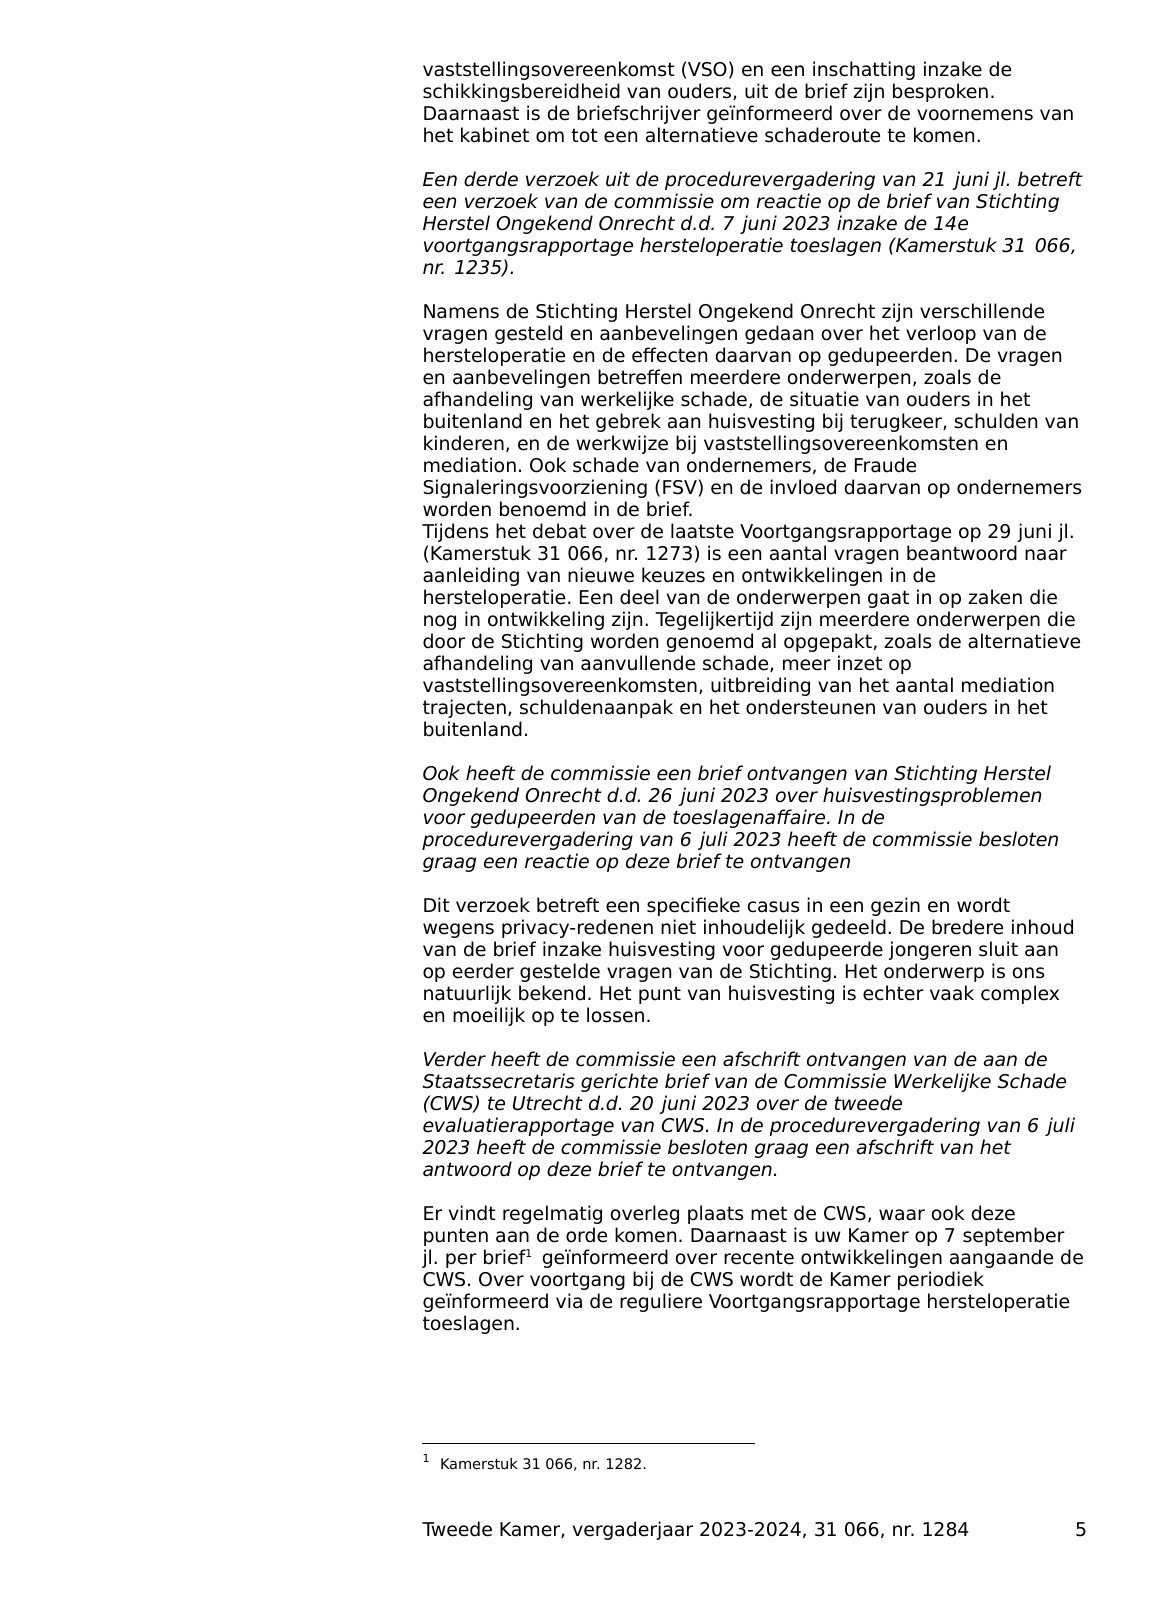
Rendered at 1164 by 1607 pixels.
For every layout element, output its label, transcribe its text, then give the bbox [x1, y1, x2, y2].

text Namens de Stichting Herstel Ongekend Onrecht zijn verschillende vragen gesteld en aanbevelingen gedaan over het verloop van de hersteloperatie en de effecten daarvan op gedupeerden. De vragen en aanbevelingen betreffen meerdere onderwerpen, zoals de afhandeling van werkelijke schade, de situatie van ouders in het buitenland en het gebrek aan huisvesting bij terugkeer, schulden van kinderen, en de werkwijze bij vaststellingsovereenkomsten en mediation. Ook schade van ondernemers, de Fraude Signaleringsvoorziening (FSV) en de invloed daarvan op ondernemers worden benoemd in de brief. [422, 301, 1087, 521]
text vaststellingsovereenkomst (VSO) en een inschatting inzake de schikkingsbereidheid van ouders, uit de brief zijn besproken. Daarnaast is de briefschrijver geïnformeerd over de voornemens van het kabinet om tot een alternatieve schaderoute te komen. [422, 59, 1087, 147]
text Kamerstuk 31 066, nr. 1282. [422, 1452, 1087, 1474]
text Ook heeft de commissie een brief ontvangen van Stichting Herstel Ongekend Onrecht d.d. 26 juni 2023 over huisvestingsproblemen voor gedupeerden van de toeslagenaffaire. In de procedurevergadering van 6 juli 2023 heeft de commissie besloten graag een reactie op deze brief te ontvangen [422, 763, 1087, 873]
text Een derde verzoek uit de procedurevergadering van 21 juni jl. betreft een verzoek van de commissie om reactie op de brief van Stichting Herstel Ongekend Onrecht d.d. 7 juni 2023 inzake de 14e voortgangsrapportage hersteloperatie toeslagen (Kamerstuk 31 066, nr. 1235). [422, 169, 1087, 279]
text Dit verzoek betreft een specifieke casus in een gezin en wordt wegens privacy-redenen niet inhoudelijk gedeeld. De bredere inhoud van de brief inzake huisvesting voor gedupeerde jongeren sluit aan op eerder gestelde vragen van de Stichting. Het onderwerp is ons natuurlijk bekend. Het punt van huisvesting is echter vaak complex en moeilijk op te lossen. [422, 895, 1087, 1027]
text Verder heeft de commissie een afschrift ontvangen van de aan de Staatssecretaris gerichte brief van de Commissie Werkelijke Schade (CWS) te Utrecht d.d. 20 juni 2023 over de tweede evaluatierapportage van CWS. In de procedurevergadering van 6 juli 2023 heeft de commissie besloten graag een afschrift van het antwoord op deze brief te ontvangen. [422, 1049, 1087, 1181]
text Tijdens het debat over de laatste Voortgangsrapportage op 29 juni jl. (Kamerstuk 31 066, nr. 1273) is een aantal vragen beantwoord naar aanleiding van nieuwe keuzes en ontwikkelingen in de hersteloperatie. Een deel van de onderwerpen gaat in op zaken die nog in ontwikkeling zijn. Tegelijkertijd zijn meerdere onderwerpen die door de Stichting worden genoemd al opgepakt, zoals de alternatieve afhandeling van aanvullende schade, meer inzet op vaststellingsovereenkomsten, uitbreiding van het aantal mediation trajecten, schuldenaanpak en het ondersteunen van ouders in het buitenland. [422, 521, 1087, 741]
text Er vindt regelmatig overleg plaats met de CWS, waar ook deze punten aan de orde komen. Daarnaast is uw Kamer op 7 september jl. per brief geïnformeerd over recente ontwikkelingen aangaande de CWS. Over voortgang bij de CWS wordt de Kamer periodiek geïnformeerd via de reguliere Voortgangsrapportage hersteloperatie toeslagen. [422, 1203, 1087, 1335]
